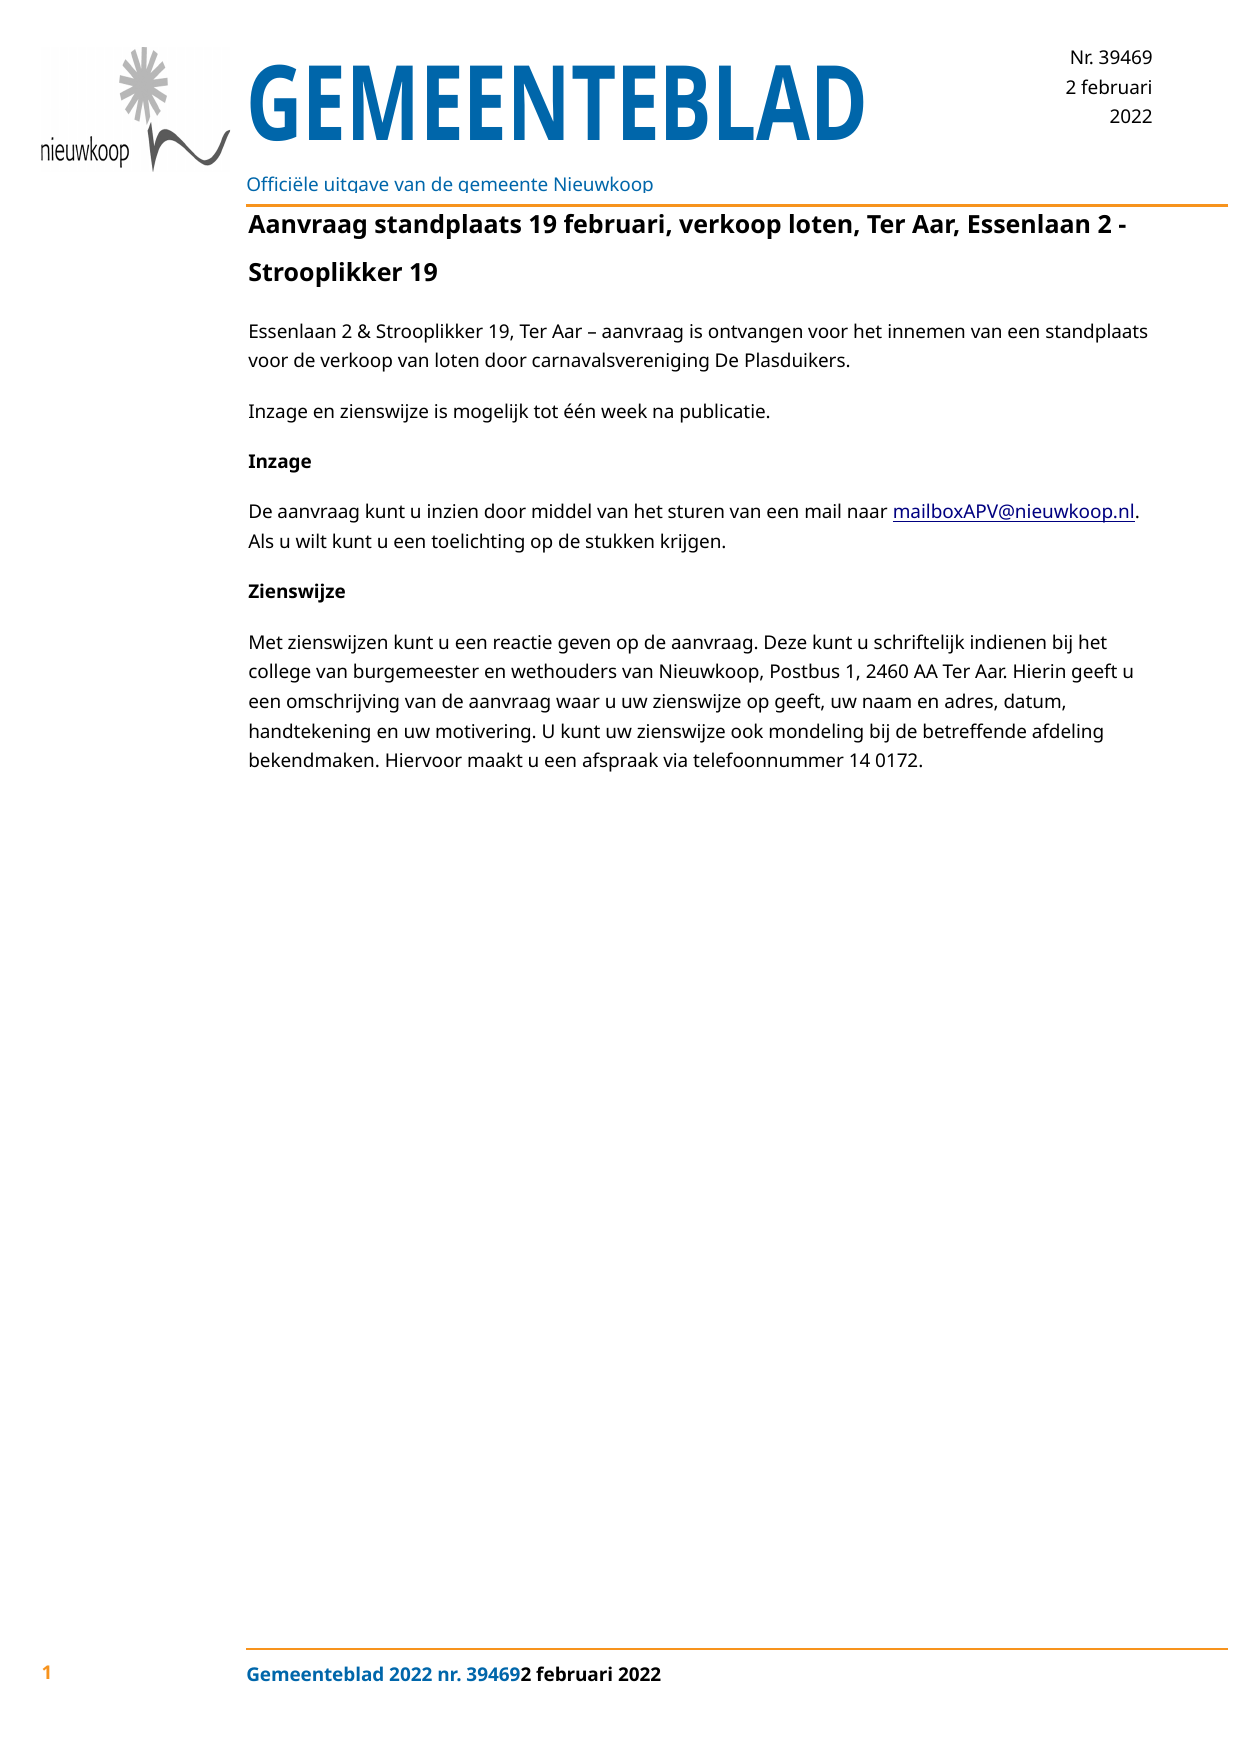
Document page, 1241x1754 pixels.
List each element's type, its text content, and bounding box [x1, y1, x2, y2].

text Essenlaan 2 & Strooplikker 19, Ter Aar – aanvraag is ontvangen voor het innemen van een standplaats voor de verkoop van loten door carnavalsvereniging De Plasduikers. [248, 318, 1152, 373]
text Inzage [248, 448, 1152, 474]
text Aanvraag standplaats 19 februari, verkoop loten, Ter Aar, Essenlaan 2 - Strooplikker 19 [248, 207, 1152, 288]
text Inzage en zienswijze is mogelijk tot één week na publicatie. [248, 398, 1152, 424]
text Met zienswijzen kunt u een reactie geven op de aanvraag. Deze kunt u schriftelijk indienen bij het college van burgemeester en wethouders van Nieuwkoop, Postbus 1, 2460 AA Ter Aar. Hierin geeft u een omschrijving van de aanvraag waar u uw zienswijze op geeft, uw naam en adres, datum, handtekening en uw motivering. U kunt uw zienswijze ook mondeling bij de betreffende afdeling bekendmaken. Hiervoor maakt u een afspraak via telefoonnummer 14 0172. [248, 629, 1152, 773]
picture [41, 47, 231, 172]
text Zienswijze [248, 579, 1152, 604]
text De aanvraag kunt u inzien door middel van het sturen van een mail naar mailboxAPV@nieuwkoop.nl. Als u wilt kunt u een toelichting op de stukken krijgen. [248, 499, 1152, 554]
